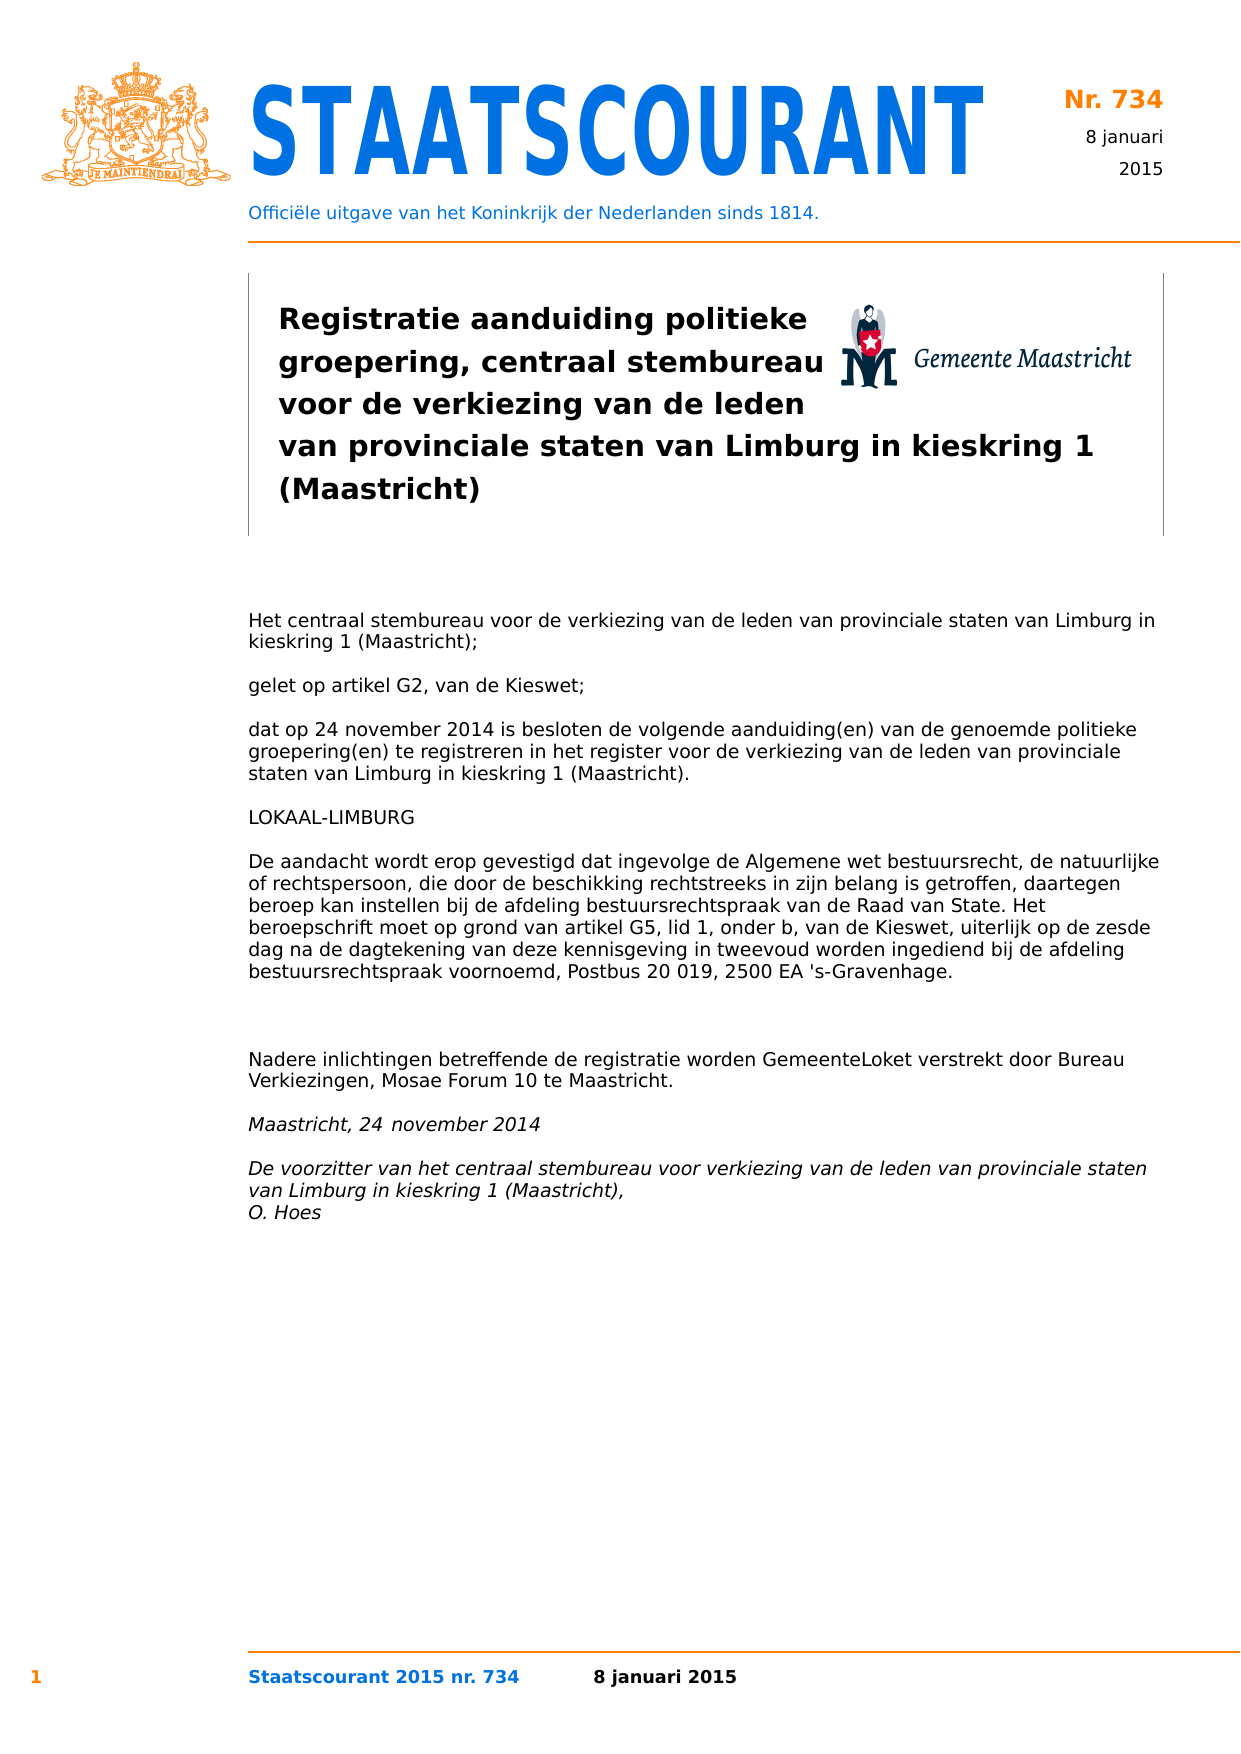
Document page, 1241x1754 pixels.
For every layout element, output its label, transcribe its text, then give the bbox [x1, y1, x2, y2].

subtitle Registratie aanduiding politieke groepering, centraal stembureau voor de verkiezing van de leden van provinciale staten van Limburg in kieskring 1 (Maastricht) [249, 273, 1163, 536]
text gelet op artikel G2, van de Kieswet; [248, 675, 1163, 697]
table_cell Officiële uitgave van het Koninkrijk der Nederlanden sinds 1814. [248, 203, 1240, 241]
text De aandacht wordt erop gevestigd dat ingevolge de Algemene wet bestuursrecht, de natuurlijke of rechtspersoon, die door de beschikking rechtstreeks in zijn belang is getroffen, daartegen beroep kan instellen bij de afdeling bestuursrechtspraak van de Raad van State. Het beroepschrift moet op grond van artikel G5, lid 1, onder b, van de Kieswet, uiterlijk op de zesde dag na de dagtekening van deze kennisgeving in tweevoud worden ingediend bij de afdeling bestuursrechtspraak voornoemd, Postbus 20 019, 2500 EA 's-Gravenhage. [248, 851, 1163, 983]
text Nadere inlichtingen betreffende de registratie worden GemeenteLoket verstrekt door Bureau Verkiezingen, Mosae Forum 10 te Maastricht. [248, 1048, 1163, 1092]
picture [41, 62, 231, 186]
text Het centraal stembureau voor de verkiezing van de leden van provinciale staten van Limburg in kieskring 1 (Maastricht); [248, 609, 1163, 653]
table_cell 2015 [998, 153, 1240, 203]
table_header Nr. 734 [998, 62, 1240, 121]
text dat op 24 november 2014 is besloten de volgende aanduiding(en) van de genoemde politieke groepering(en) te registreren in het register voor de verkiezing van de leden van provinciale staten van Limburg in kieskring 1 (Maastricht). [248, 719, 1163, 785]
table_header [25, 62, 248, 241]
table_header STAATSCOURANT [248, 62, 998, 203]
text De voorzitter van het centraal stembureau voor verkiezing van de leden van provinciale staten van Limburg in kieskring 1 (Maastricht), O. Hoes [248, 1158, 1163, 1224]
text Maastricht, 24 november 2014 [248, 1114, 1163, 1136]
text LOKAAL-LIMBURG [248, 807, 1163, 829]
table_cell 8 januari [998, 121, 1240, 153]
picture [838, 302, 1134, 391]
